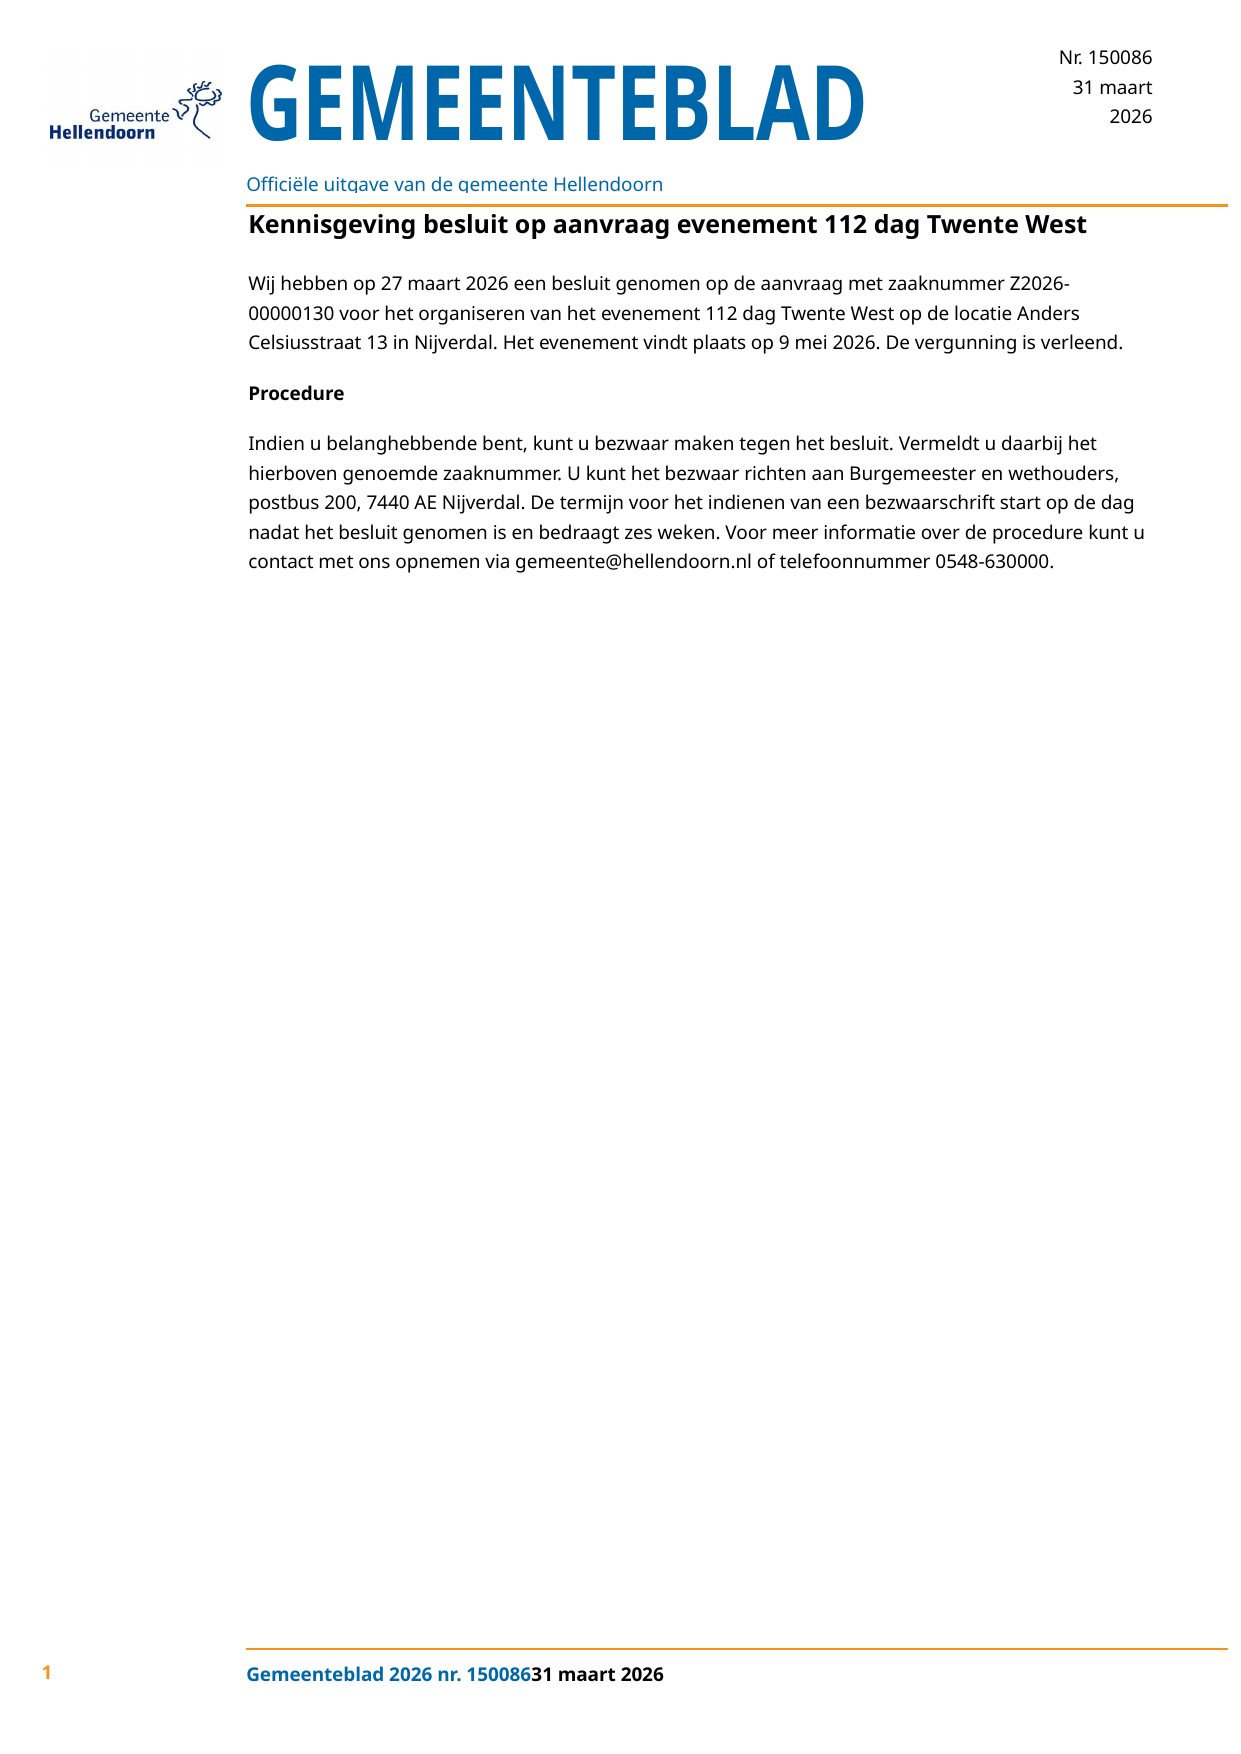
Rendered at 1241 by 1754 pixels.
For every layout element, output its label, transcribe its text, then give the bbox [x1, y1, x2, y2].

text Procedure [248, 380, 1152, 406]
picture [41, 47, 231, 172]
text Kennisgeving besluit op aanvraag evenement 112 dag Twente West [248, 207, 1152, 241]
text Wij hebben op 27 maart 2026 een besluit genomen op de aanvraag met zaaknummer Z2026-00000130 voor het organiseren van het evenement 112 dag Twente West op de locatie Anders Celsiusstraat 13 in Nijverdal. Het evenement vindt plaats op 9 mei 2026. De vergunning is verleend. [248, 270, 1152, 355]
text Indien u belanghebbende bent, kunt u bezwaar maken tegen het besluit. Vermeldt u daarbij het hierboven genoemde zaaknummer. U kunt het bezwaar richten aan Burgemeester en wethouders, postbus 200, 7440 AE Nijverdal. De termijn voor het indienen van een bezwaarschrift start op de dag nadat het besluit genomen is en bedraagt zes weken. Voor meer informatie over de procedure kunt u contact met ons opnemen via gemeente@hellendoorn.nl of telefoonnummer 0548-630000. [248, 430, 1152, 574]
